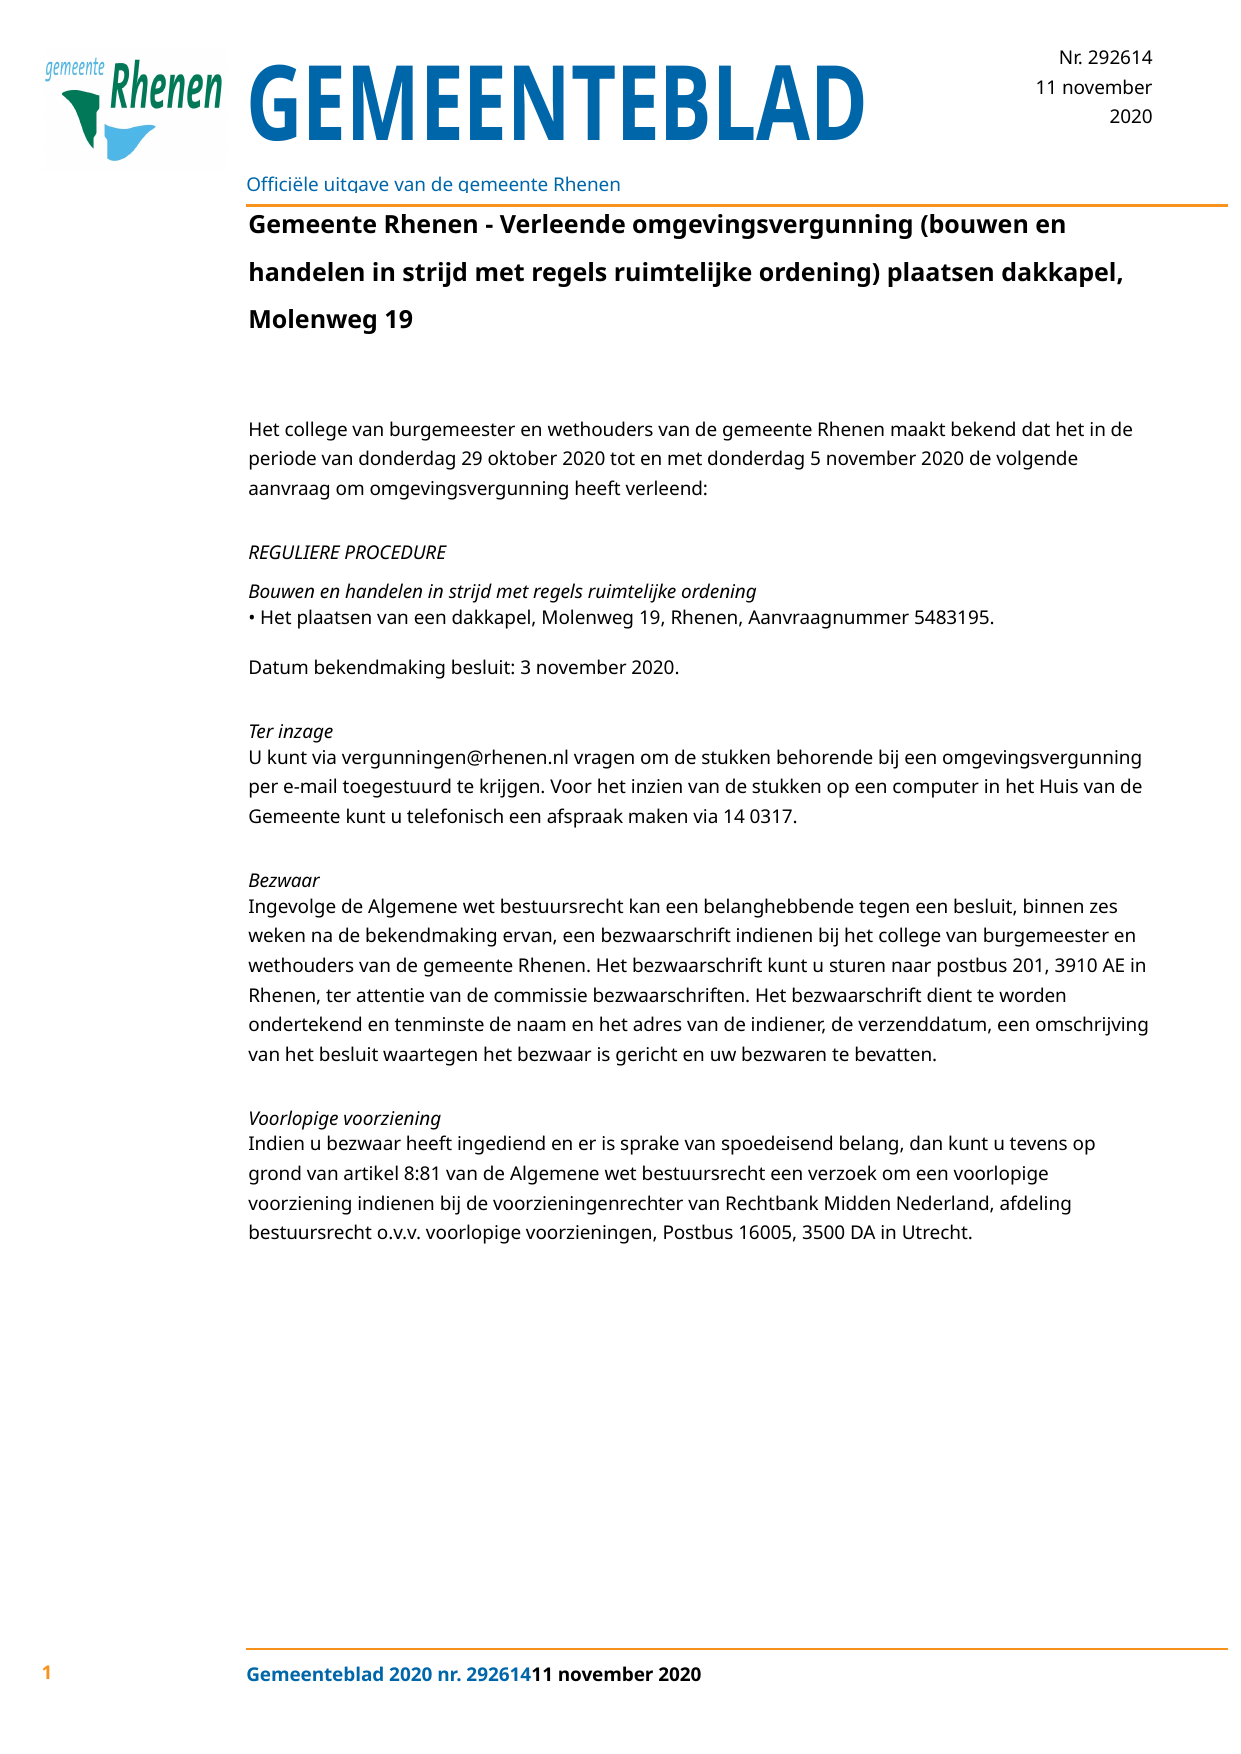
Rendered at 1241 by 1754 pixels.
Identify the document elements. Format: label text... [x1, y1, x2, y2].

text Bouwen en handelen in strijd met regels ruimtelijke ordening [248, 578, 1152, 604]
text Ingevolge de Algemene wet bestuursrecht kan een belanghebbende tegen een besluit, binnen zes weken na de bekendmaking ervan, een bezwaarschrift indienen bij het college van burgemeester en wethouders van de gemeente Rhenen. Het bezwaarschrift kunt u sturen naar postbus 201, 3910 AE in Rhenen, ter attentie van de commissie bezwaarschriften. Het bezwaarschrift dient te worden ondertekend en tenminste de naam en het adres van de indiener, de verzenddatum, een omschrijving van het besluit waartegen het bezwaar is gericht en uw bezwaren te bevatten. [248, 893, 1152, 1067]
text Datum bekendmaking besluit: 3 november 2020. [248, 654, 1152, 680]
text Indien u bezwaar heeft ingediend en er is sprake van spoedeisend belang, dan kunt u tevens op grond van artikel 8:81 van de Algemene wet bestuursrecht een verzoek om een voorlopige voorziening indienen bij de voorzieningenrechter van Rechtbank Midden Nederland, afdeling bestuursrecht o.v.v. voorlopige voorzieningen, Postbus 16005, 3500 DA in Utrecht. [248, 1131, 1152, 1245]
text REGULIERE PROCEDURE [248, 539, 1152, 565]
text • Het plaatsen van een dakkapel, Molenweg 19, Rhenen, Aanvraagnummer 5483195. [248, 604, 1152, 630]
text Voorlopige voorziening [248, 1105, 1152, 1131]
text Bezwaar [248, 867, 1152, 893]
text Gemeente Rhenen - Verleende omgevingsvergunning (bouwen en handelen in strijd met regels ruimtelijke ordening) plaatsen dakkapel, Molenweg 19 [248, 207, 1152, 336]
picture [41, 47, 231, 172]
text Het college van burgemeester en wethouders van de gemeente Rhenen maakt bekend dat het in de periode van donderdag 29 oktober 2020 tot en met donderdag 5 november 2020 de volgende aanvraag om omgevingsvergunning heeft verleend: [248, 416, 1152, 501]
text U kunt via vergunningen@rhenen.nl vragen om de stukken behorende bij een omgevingsvergunning per e-mail toegestuurd te krijgen. Voor het inzien van de stukken op een computer in het Huis van de Gemeente kunt u telefonisch een afspraak maken via 14 0317. [248, 744, 1152, 829]
text Ter inzage [248, 718, 1152, 744]
